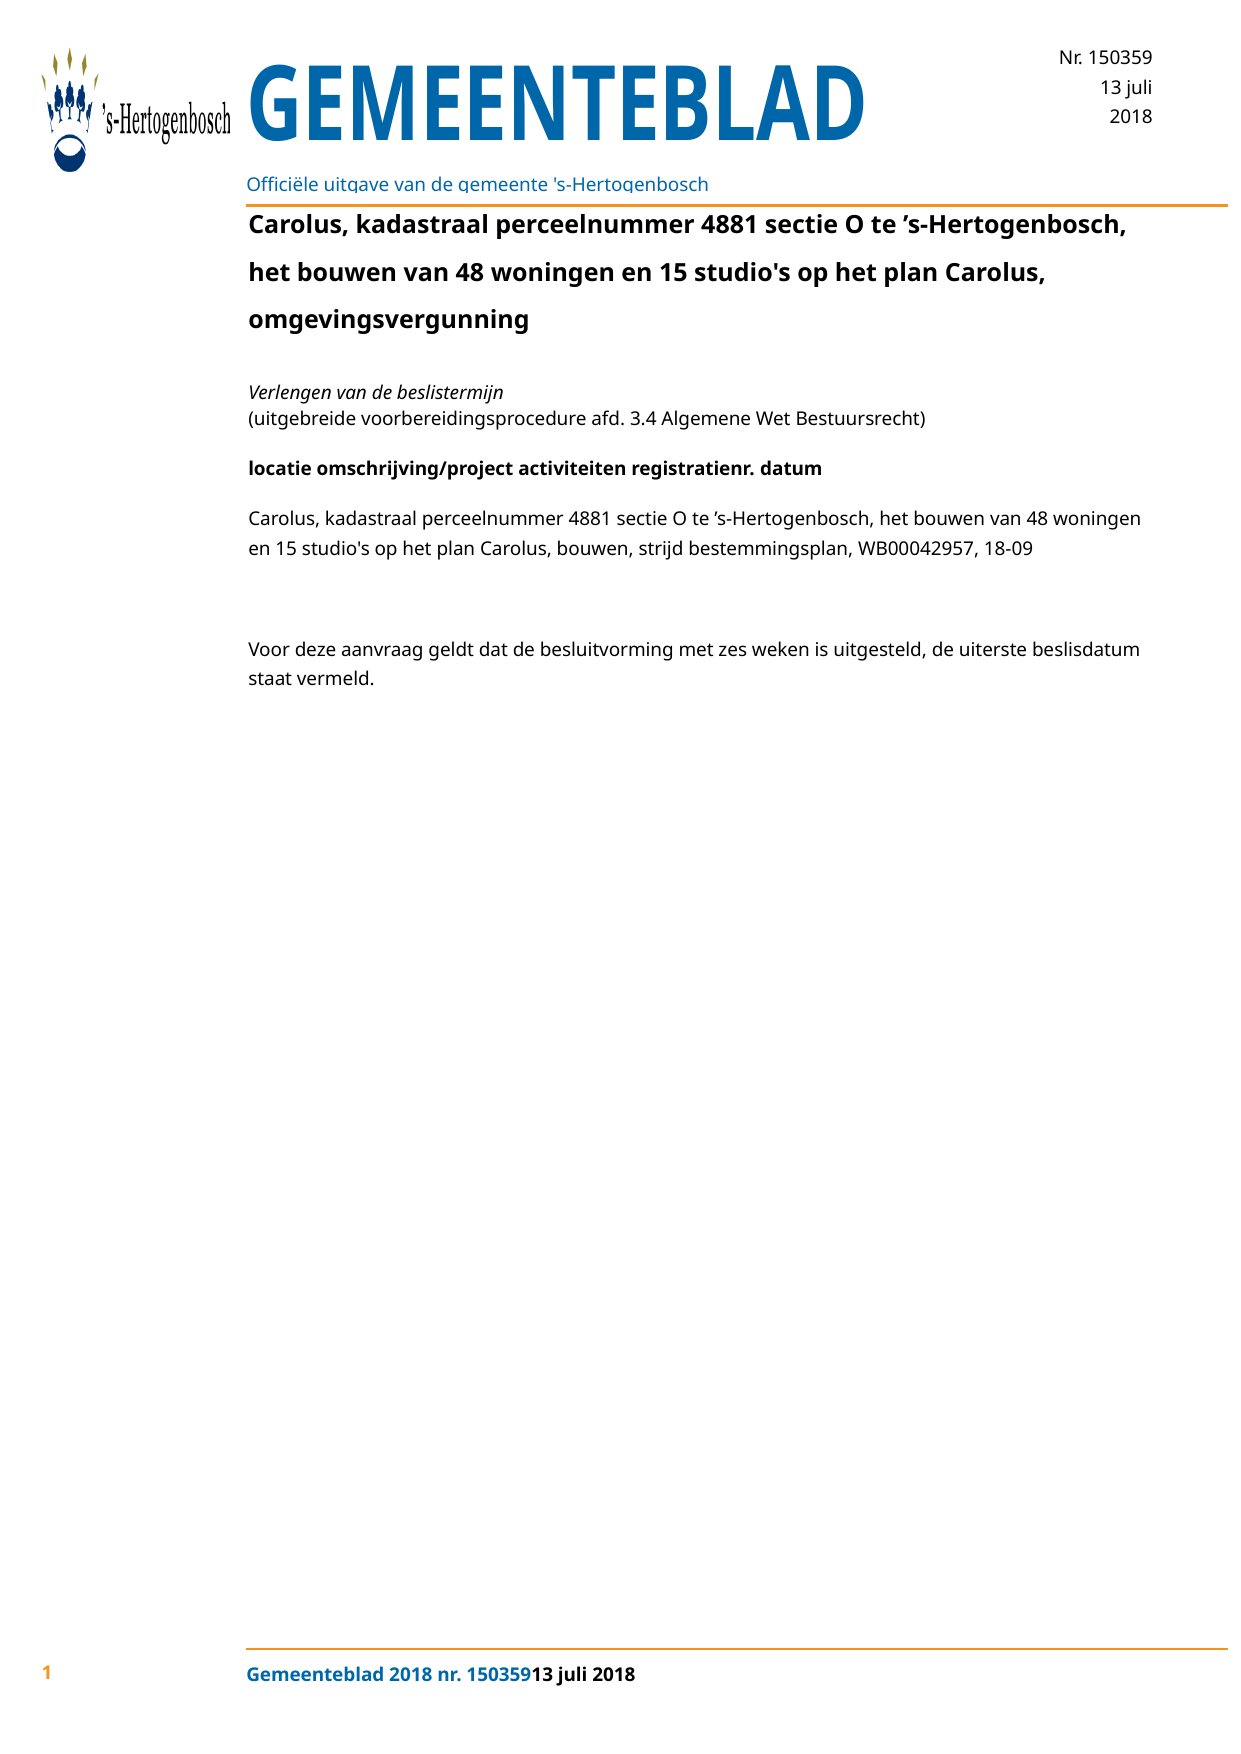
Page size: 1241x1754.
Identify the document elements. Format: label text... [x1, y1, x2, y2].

text Voor deze aanvraag geldt dat de besluitvorming met zes weken is uitgesteld, de uiterste beslisdatum staat vermeld. [248, 636, 1152, 691]
text locatie omschrijving/project activiteiten registratienr. datum [248, 455, 1152, 481]
text (uitgebreide voorbereidingsprocedure afd. 3.4 Algemene Wet Bestuursrecht) [248, 405, 1152, 431]
text Verlengen van de beslistermijn [248, 379, 1152, 405]
picture [41, 47, 231, 172]
text Carolus, kadastraal perceelnummer 4881 sectie O te ’s-Hertogenbosch, het bouwen van 48 woningen en 15 studio's op het plan Carolus, omgevingsvergunning [248, 207, 1152, 336]
text Carolus, kadastraal perceelnummer 4881 sectie O te ’s-Hertogenbosch, het bouwen van 48 woningen en 15 studio's op het plan Carolus, bouwen, strijd bestemmingsplan, WB00042957, 18-09 [248, 506, 1152, 561]
